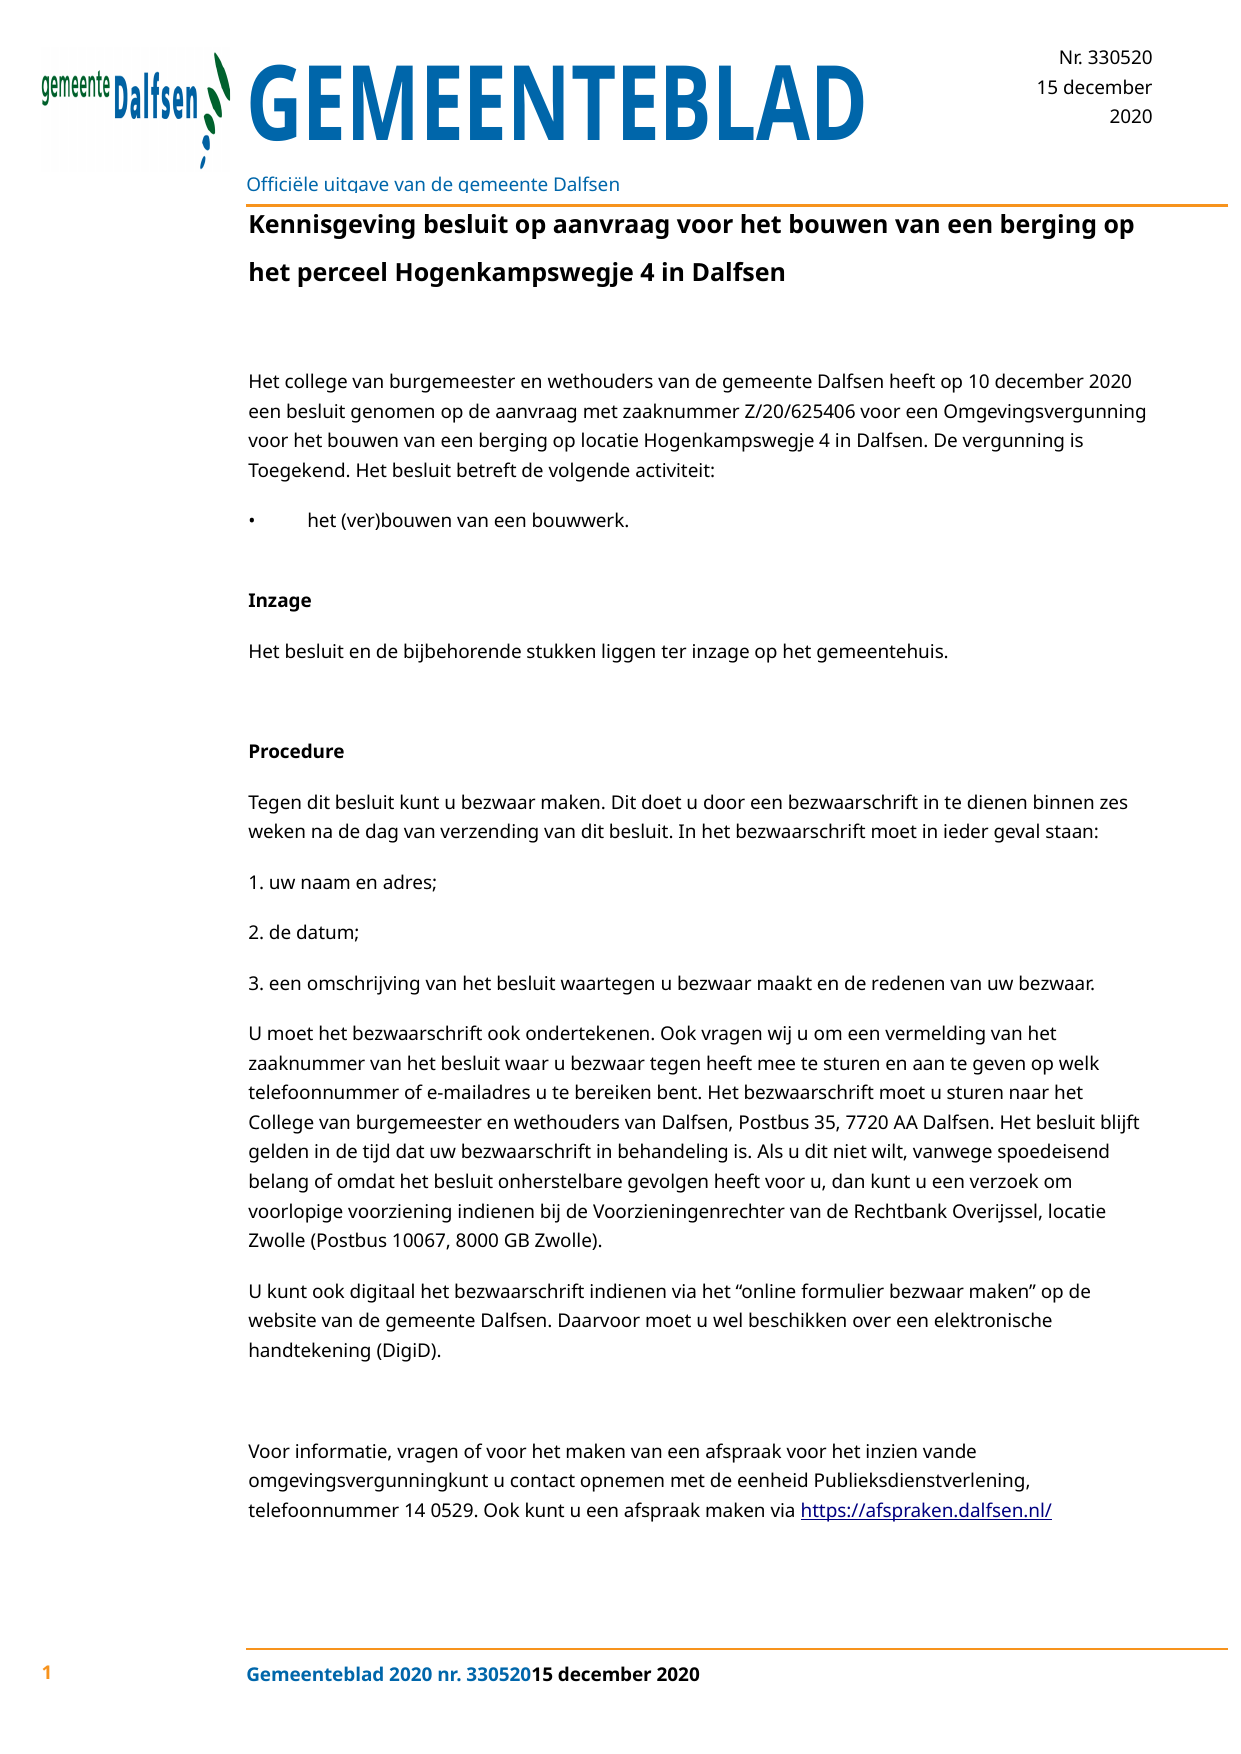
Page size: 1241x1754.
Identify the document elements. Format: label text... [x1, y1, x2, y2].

text 3. een omschrijving van het besluit waartegen u bezwaar maakt en de redenen van uw bezwaar. [248, 970, 1152, 996]
text Kennisgeving besluit op aanvraag voor het bouwen van een berging op het perceel Hogenkampswegje 4 in Dalfsen [248, 207, 1152, 288]
text Het college van burgemeester en wethouders van de gemeente Dalfsen heeft op 10 december 2020 een besluit genomen op de aanvraag met zaaknummer Z/20/625406 voor een Omgevingsvergunning voor het bouwen van een berging op locatie Hogenkampswegje 4 in Dalfsen. De vergunning is Toegekend. Het besluit betreft de volgende activiteit: [248, 368, 1152, 483]
text U moet het bezwaarschrift ook ondertekenen. Ook vragen wij u om een vermelding van het zaaknummer van het besluit waar u bezwaar tegen heeft mee te sturen en aan te geven op welk telefoonnummer of e-mailadres u te bereiken bent. Het bezwaarschrift moet u sturen naar het College van burgemeester en wethouders van Dalfsen, Postbus 35, 7720 AA Dalfsen. Het besluit blijft gelden in de tijd dat uw bezwaarschrift in behandeling is. Als u dit niet wilt, vanwege spoedeisend belang of omdat het besluit onherstelbare gevolgen heeft voor u, dan kunt u een verzoek om voorlopige voorziening indienen bij de Voorzieningenrechter van de Rechtbank Overijssel, locatie Zwolle (Postbus 10067, 8000 GB Zwolle). [248, 1020, 1152, 1253]
list het (ver)bouwen van een bouwwerk. [248, 507, 1152, 533]
text Het besluit en de bijbehorende stukken liggen ter inzage op het gemeentehuis. [248, 638, 1152, 664]
text Procedure [248, 739, 1152, 764]
text Inzage [248, 587, 1152, 613]
picture [41, 47, 231, 172]
text 1. uw naam en adres; [248, 869, 1152, 895]
text U kunt ook digitaal het bezwaarschrift indienen via het “online formulier bezwaar maken” op de website van de gemeente Dalfsen. Daarvoor moet u wel beschikken over een elektronische handtekening (DigiD). [248, 1278, 1152, 1363]
text Voor informatie, vragen of voor het maken van een afspraak voor het inzien vande omgevingsvergunningkunt u contact opnemen met de eenheid Publieksdienstverlening, telefoonnummer 14 0529. Ook kunt u een afspraak maken via https://afspraken.dalfsen.nl/ [248, 1438, 1152, 1523]
text 2. de datum; [248, 919, 1152, 945]
text Tegen dit besluit kunt u bezwaar maken. Dit doet u door een bezwaarschrift in te dienen binnen zes weken na de dag van verzending van dit besluit. In het bezwaarschrift moet in ieder geval staan: [248, 789, 1152, 844]
